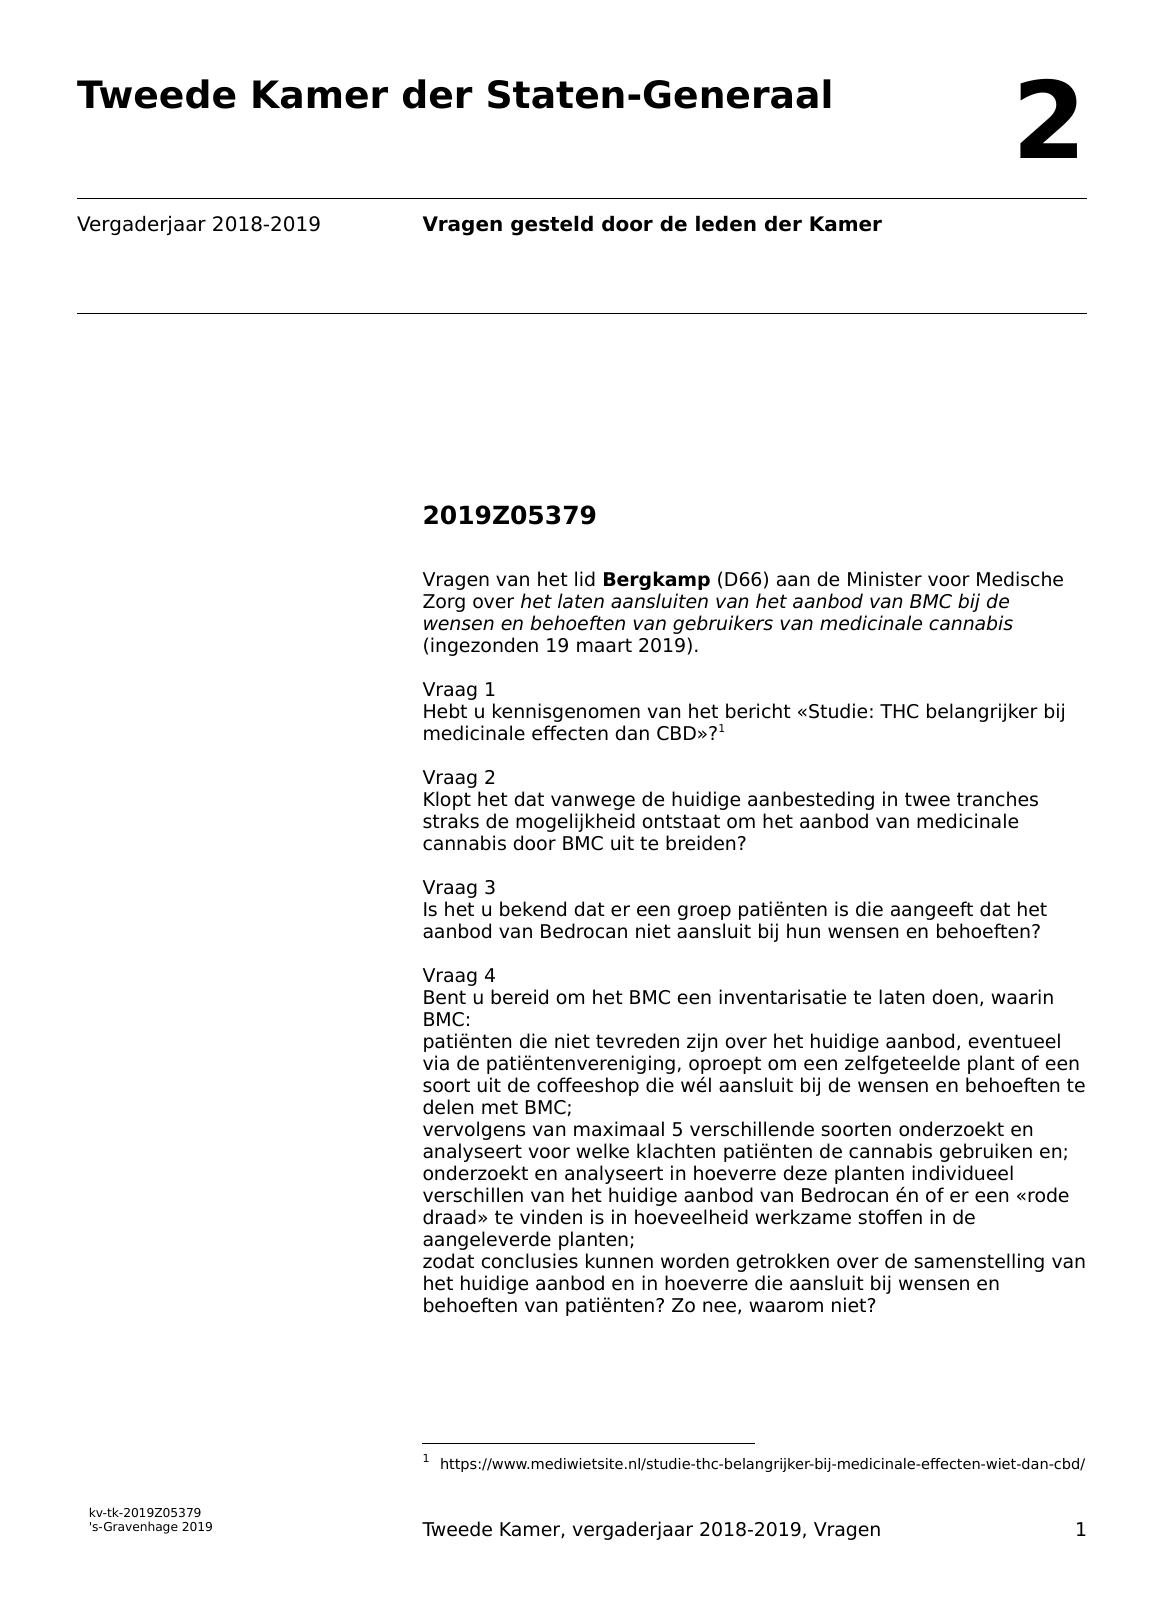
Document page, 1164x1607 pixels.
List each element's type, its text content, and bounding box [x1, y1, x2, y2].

text kv-tk-2019Z05379 [88, 1506, 323, 1520]
text zodat conclusies kunnen worden getrokken over de samenstelling van het huidige aanbod en in hoeverre die aansluit bij wensen en behoeften van patiënten? Zo nee, waarom niet? [422, 1251, 1087, 1317]
table_header 2 [886, 59, 1087, 198]
text onderzoekt en analyseert in hoeverre deze planten individueel verschillen van het huidige aanbod van Bedrocan én of er een «rode draad» te vinden is in hoeveelheid werkzame stoffen in de aangeleverde planten; [422, 1163, 1087, 1251]
text Is het u bekend dat er een groep patiënten is die aangeeft dat het aanbod van Bedrocan niet aansluit bij hun wensen en behoeften? [422, 899, 1087, 943]
text vervolgens van maximaal 5 verschillende soorten onderzoekt en analyseert voor welke klachten patiënten de cannabis gebruiken en; [422, 1119, 1087, 1163]
text Vraag 3 [422, 877, 1087, 899]
text 's-Gravenhage 2019 [88, 1520, 323, 1534]
text Vraag 4 [422, 965, 1087, 987]
text Hebt u kennisgenomen van het bericht «Studie: THC belangrijker bij medicinale effecten dan CBD»? [422, 701, 1087, 745]
text 2019Z05379 [422, 501, 1087, 531]
text Vraag 2 [422, 767, 1087, 789]
text Klopt het dat vanwege de huidige aanbesteding in twee tranches straks de mogelijkheid ontstaat om het aanbod van medicinale cannabis door BMC uit te breiden? [422, 789, 1087, 855]
text Vragen van het lid Bergkamp (D66) aan de Minister voor Medische Zorg over het laten aansluiten van het aanbod van BMC bij de wensen en behoeften van gebruikers van medicinale cannabis (ingezonden 19 maart 2019). [422, 569, 1087, 657]
text https://www.mediwietsite.nl/studie-thc-belangrijker-bij-medicinale-effecten-wiet-dan-cbd/ [422, 1452, 1087, 1474]
text Bent u bereid om het BMC een inventarisatie te laten doen, waarin BMC: [422, 987, 1087, 1031]
table_cell Vragen gesteld door de leden der Kamer [422, 199, 1087, 313]
table_cell Vergaderjaar 2018-2019 [77, 199, 422, 313]
text Vraag 1 [422, 679, 1087, 701]
table_header Tweede Kamer der Staten-Generaal [77, 59, 886, 198]
text patiënten die niet tevreden zijn over het huidige aanbod, eventueel via de patiëntenvereniging, oproept om een zelfgeteelde plant of een soort uit de coffeeshop die wél aansluit bij de wensen en behoeften te delen met BMC; [422, 1031, 1087, 1119]
